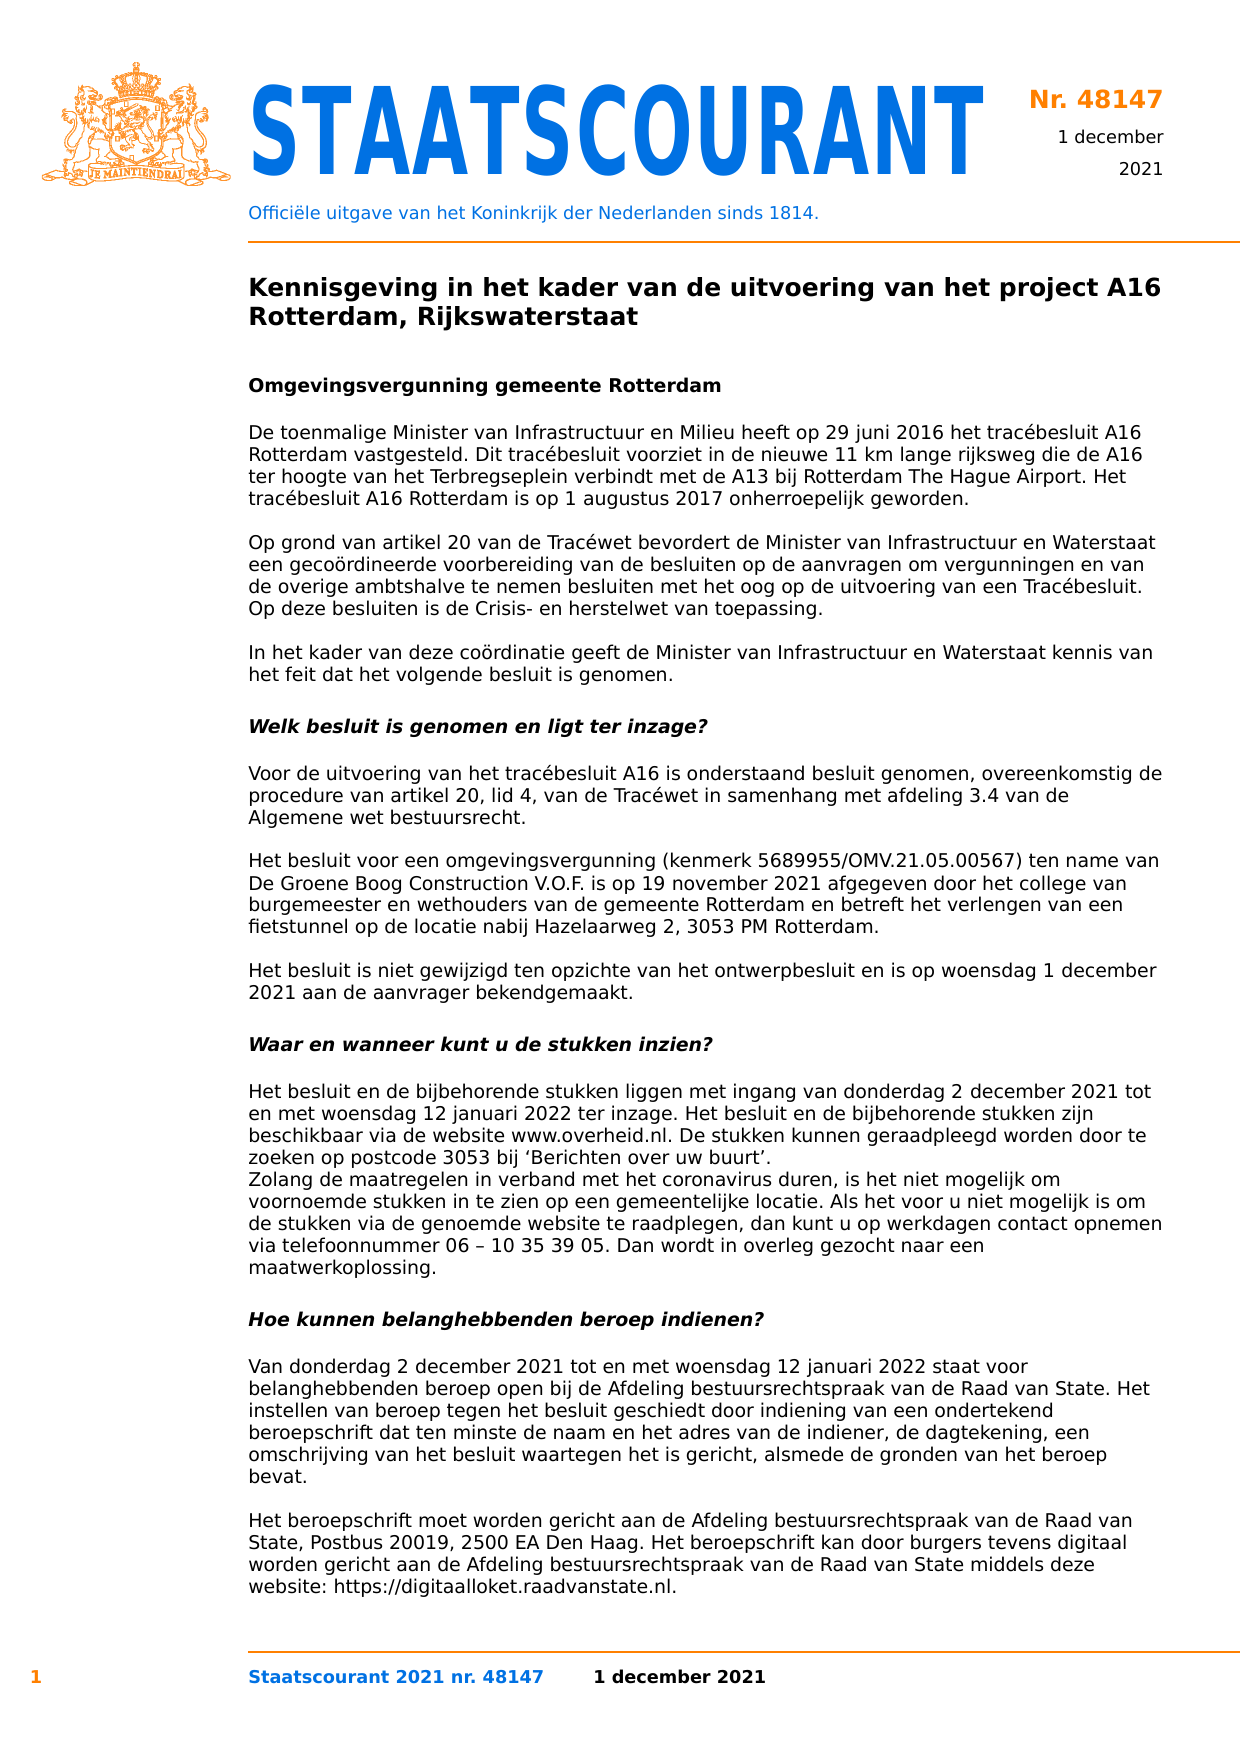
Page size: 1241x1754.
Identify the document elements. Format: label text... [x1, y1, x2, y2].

table_cell 1 december [998, 121, 1240, 153]
text Het besluit voor een omgevingsvergunning (kenmerk 5689955/OMV.21.05.00567) ten name van De Groene Boog Construction V.O.F. is op 19 november 2021 afgegeven door het college van burgemeester en wethouders van de gemeente Rotterdam en betreft het verlengen van een fietstunnel op de locatie nabij Hazelaarweg 2, 3053 PM Rotterdam. [248, 850, 1163, 938]
subtitle Kennisgeving in het kader van de uitvoering van het project A16 Rotterdam, Rijkswaterstaat [248, 273, 1163, 331]
text Op grond van artikel 20 van de Tracéwet bevordert de Minister van Infrastructuur en Waterstaat een gecoördineerde voorbereiding van de besluiten op de aanvragen om vergunningen en van de overige ambtshalve te nemen besluiten met het oog op de uitvoering van een Tracébesluit. Op deze besluiten is de Crisis- en herstelwet van toepassing. [248, 532, 1163, 620]
text In het kader van deze coördinatie geeft de Minister van Infrastructuur en Waterstaat kennis van het feit dat het volgende besluit is genomen. [248, 642, 1163, 686]
subtitle Waar en wanneer kunt u de stukken inzien? [248, 1034, 1163, 1056]
picture [41, 62, 231, 186]
subtitle Hoe kunnen belanghebbenden beroep indienen? [248, 1309, 1163, 1331]
text Zolang de maatregelen in verband met het coronavirus duren, is het niet mogelijk om voornoemde stukken in te zien op een gemeentelijke locatie. Als het voor u niet mogelijk is om de stukken via de genoemde website te raadplegen, dan kunt u op werkdagen contact opnemen via telefoonnummer 06 – 10 35 39 05. Dan wordt in overleg gezocht naar een maatwerkoplossing. [248, 1169, 1163, 1279]
text Het beroepschrift moet worden gericht aan de Afdeling bestuursrechtspraak van de Raad van State, Postbus 20019, 2500 EA Den Haag. Het beroepschrift kan door burgers tevens digitaal worden gericht aan de Afdeling bestuursrechtspraak van de Raad van State middels deze website: https://digitaalloket.raadvanstate.nl. [248, 1510, 1163, 1598]
text Het besluit en de bijbehorende stukken liggen met ingang van donderdag 2 december 2021 tot en met woensdag 12 januari 2022 ter inzage. Het besluit en de bijbehorende stukken zijn beschikbaar via de website www.overheid.nl. De stukken kunnen geraadpleegd worden door te zoeken op postcode 3053 bij ‘Berichten over uw buurt’. [248, 1081, 1163, 1169]
subtitle Welk besluit is genomen en ligt ter inzage? [248, 716, 1163, 738]
text De toenmalige Minister van Infrastructuur en Milieu heeft op 29 juni 2016 het tracébesluit A16 Rotterdam vastgesteld. Dit tracébesluit voorziet in de nieuwe 11 km lange rijksweg die de A16 ter hoogte van het Terbregseplein verbindt met de A13 bij Rotterdam The Hague Airport. Het tracébesluit A16 Rotterdam is op 1 augustus 2017 onherroepelijk geworden. [248, 422, 1163, 510]
text Voor de uitvoering van het tracébesluit A16 is onderstaand besluit genomen, overeenkomstig de procedure van artikel 20, lid 4, van de Tracéwet in samenhang met afdeling 3.4 van de Algemene wet bestuursrecht. [248, 763, 1163, 828]
table_cell 2021 [998, 153, 1240, 203]
table_header [25, 62, 248, 241]
subtitle Omgevingsvergunning gemeente Rotterdam [248, 375, 1163, 397]
table_header STAATSCOURANT [248, 62, 998, 203]
text Het besluit is niet gewijzigd ten opzichte van het ontwerpbesluit en is op woensdag 1 december 2021 aan de aanvrager bekendgemaakt. [248, 960, 1163, 1004]
table_cell Officiële uitgave van het Koninkrijk der Nederlanden sinds 1814. [248, 203, 1240, 241]
text Van donderdag 2 december 2021 tot en met woensdag 12 januari 2022 staat voor belanghebbenden beroep open bij de Afdeling bestuursrechtspraak van de Raad van State. Het instellen van beroep tegen het besluit geschiedt door indiening van een ondertekend beroepschrift dat ten minste de naam en het adres van de indiener, de dagtekening, een omschrijving van het besluit waartegen het is gericht, alsmede de gronden van het beroep bevat. [248, 1356, 1163, 1488]
table_header Nr. 48147 [998, 62, 1240, 121]
